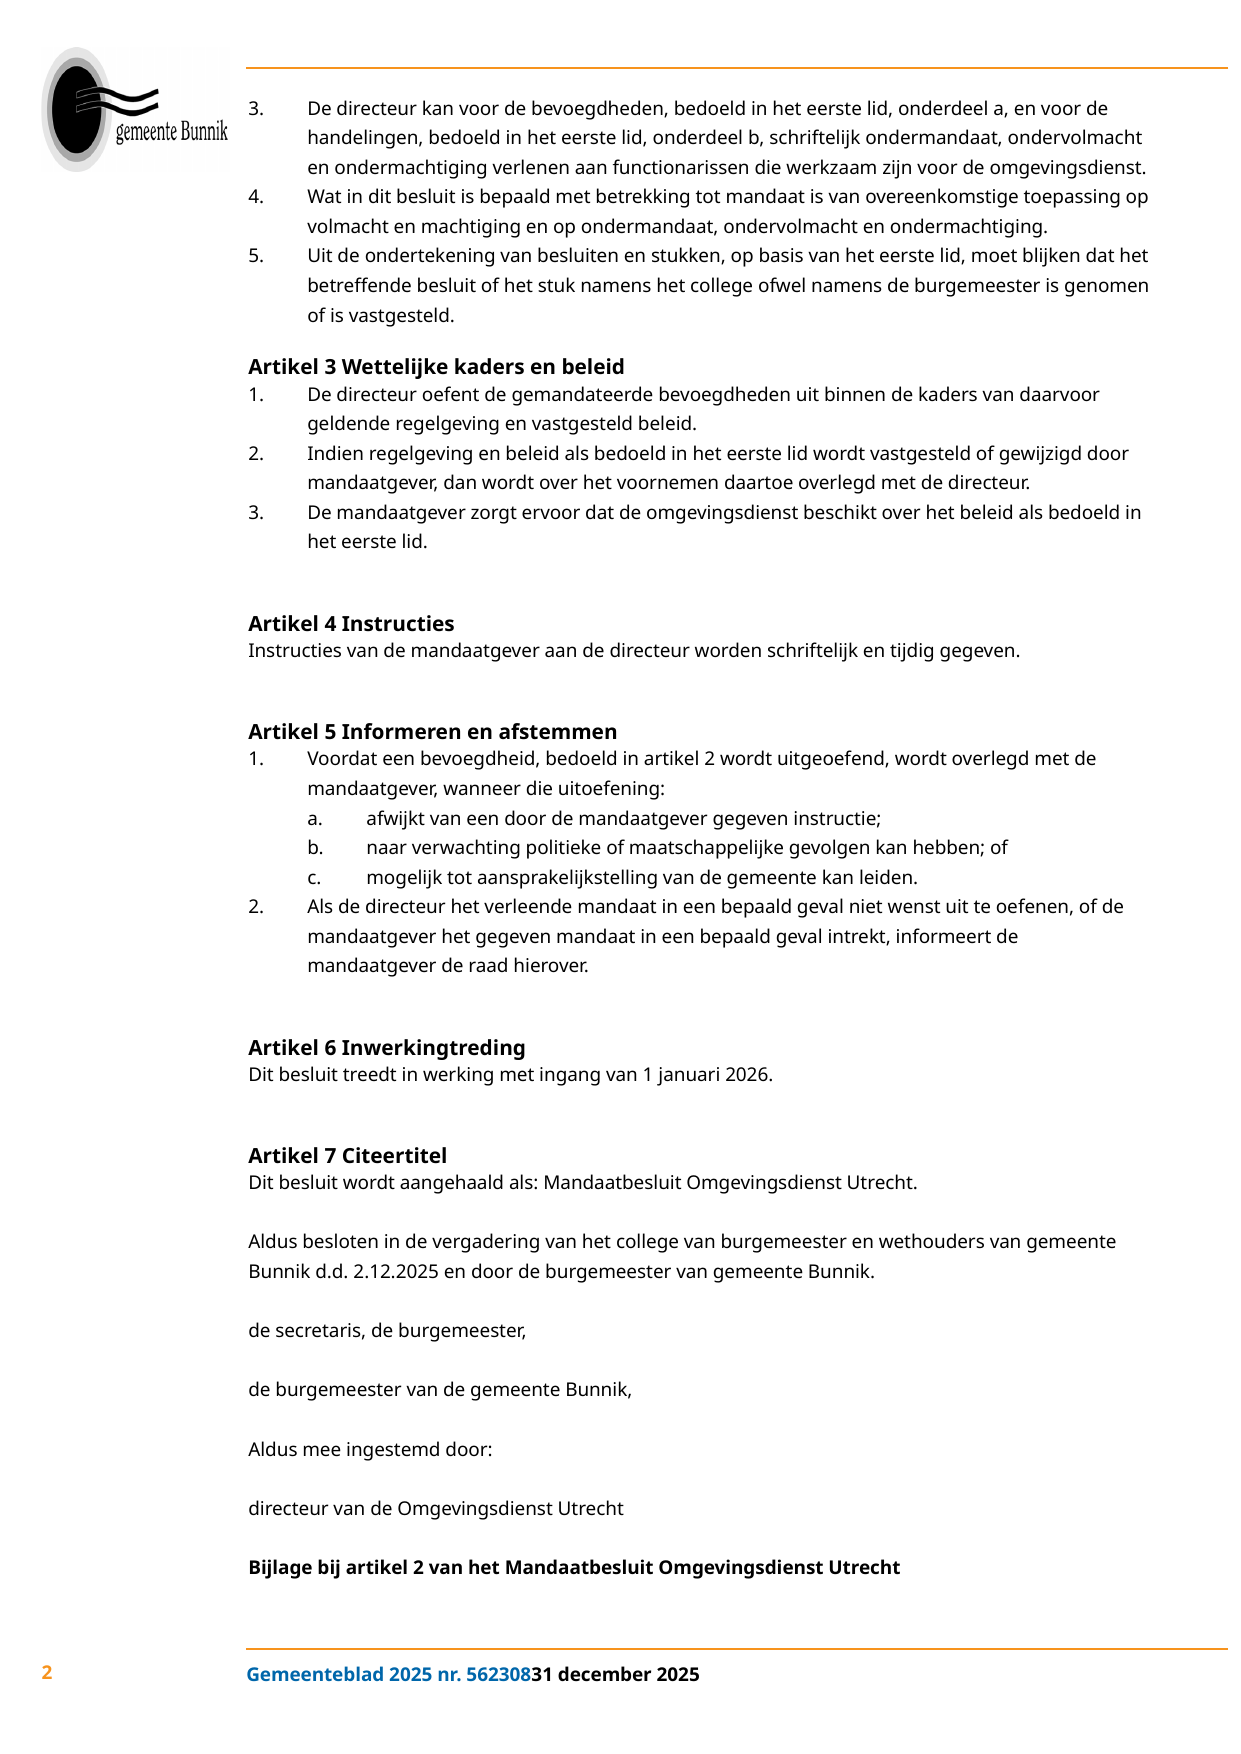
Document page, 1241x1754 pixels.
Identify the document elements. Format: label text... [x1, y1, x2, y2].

text Artikel 7 Citeertitel [248, 1141, 1152, 1169]
list De directeur kan voor de bevoegdheden, bedoeld in het eerste lid, onderdeel a, en voor de handelingen, bedoeld in het eerste lid, onderdeel b, schriftelijk ondermandaat, ondervolmacht en ondermachtiging verlenen aan functionarissen die werkzaam zijn voor de omgevingsdienst. [248, 95, 1152, 180]
text Artikel 3 Wettelijke kaders en beleid [248, 352, 1152, 381]
list Als de directeur het verleende mandaat in een bepaald geval niet wenst uit te oefenen, of de mandaatgever het gegeven mandaat in een bepaald geval intrekt, informeert de mandaatgever de raad hierover. [248, 893, 1152, 978]
list Wat in dit besluit is bepaald met betrekking tot mandaat is van overeenkomstige toepassing op volmacht en machtiging en op ondermandaat, ondervolmacht en ondermachtiging. [248, 183, 1152, 239]
list De mandaatgever zorgt ervoor dat de omgevingsdienst beschikt over het beleid als bedoeld in het eerste lid. [248, 499, 1152, 554]
list Indien regelgeving en beleid als bedoeld in het eerste lid wordt vastgesteld of gewijzigd door mandaatgever, dan wordt over het voornemen daartoe overlegd met de directeur. [248, 440, 1152, 495]
text Bijlage bij artikel 2 van het Mandaatbesluit Omgevingsdienst Utrecht [248, 1554, 1152, 1580]
text Artikel 5 Informeren en afstemmen [248, 717, 1152, 746]
picture [41, 47, 231, 172]
list Voordat een bevoegdheid, bedoeld in artikel 2 wordt uitgeoefend, wordt overlegd met de mandaatgever, wanneer die uitoefening: [248, 746, 1152, 801]
text Dit besluit wordt aangehaald als: Mandaatbesluit Omgevingsdienst Utrecht. [248, 1169, 1152, 1195]
list afwijkt van een door de mandaatgever gegeven instructie; [307, 805, 1152, 830]
text Aldus mee ingestemd door: [248, 1436, 1152, 1461]
list mogelijk tot aansprakelijkstelling van de gemeente kan leiden. [307, 864, 1152, 889]
list Uit de ondertekening van besluiten en stukken, op basis van het eerste lid, moet blijken dat het betreffende besluit of het stuk namens het college ofwel namens de burgemeester is genomen of is vastgesteld. [248, 243, 1152, 328]
text Artikel 4 Instructies [248, 609, 1152, 637]
text Artikel 6 Inwerkingtreding [248, 1033, 1152, 1061]
text Aldus besloten in de vergadering van het college van burgemeester en wethouders van gemeente Bunnik d.d. 2.12.2025 en door de burgemeester van gemeente Bunnik. [248, 1229, 1152, 1284]
list naar verwachting politieke of maatschappelijke gevolgen kan hebben; of [307, 834, 1152, 860]
text de burgemeester van de gemeente Bunnik, [248, 1377, 1152, 1402]
text Instructies van de mandaatgever aan de directeur worden schriftelijk en tijdig gegeven. [248, 637, 1152, 663]
list De directeur oefent de gemandateerde bevoegdheden uit binnen de kaders van daarvoor geldende regelgeving en vastgesteld beleid. [248, 381, 1152, 436]
text de secretaris, de burgemeester, [248, 1317, 1152, 1343]
text directeur van de Omgevingsdienst Utrecht [248, 1495, 1152, 1521]
text Dit besluit treedt in werking met ingang van 1 januari 2026. [248, 1061, 1152, 1087]
